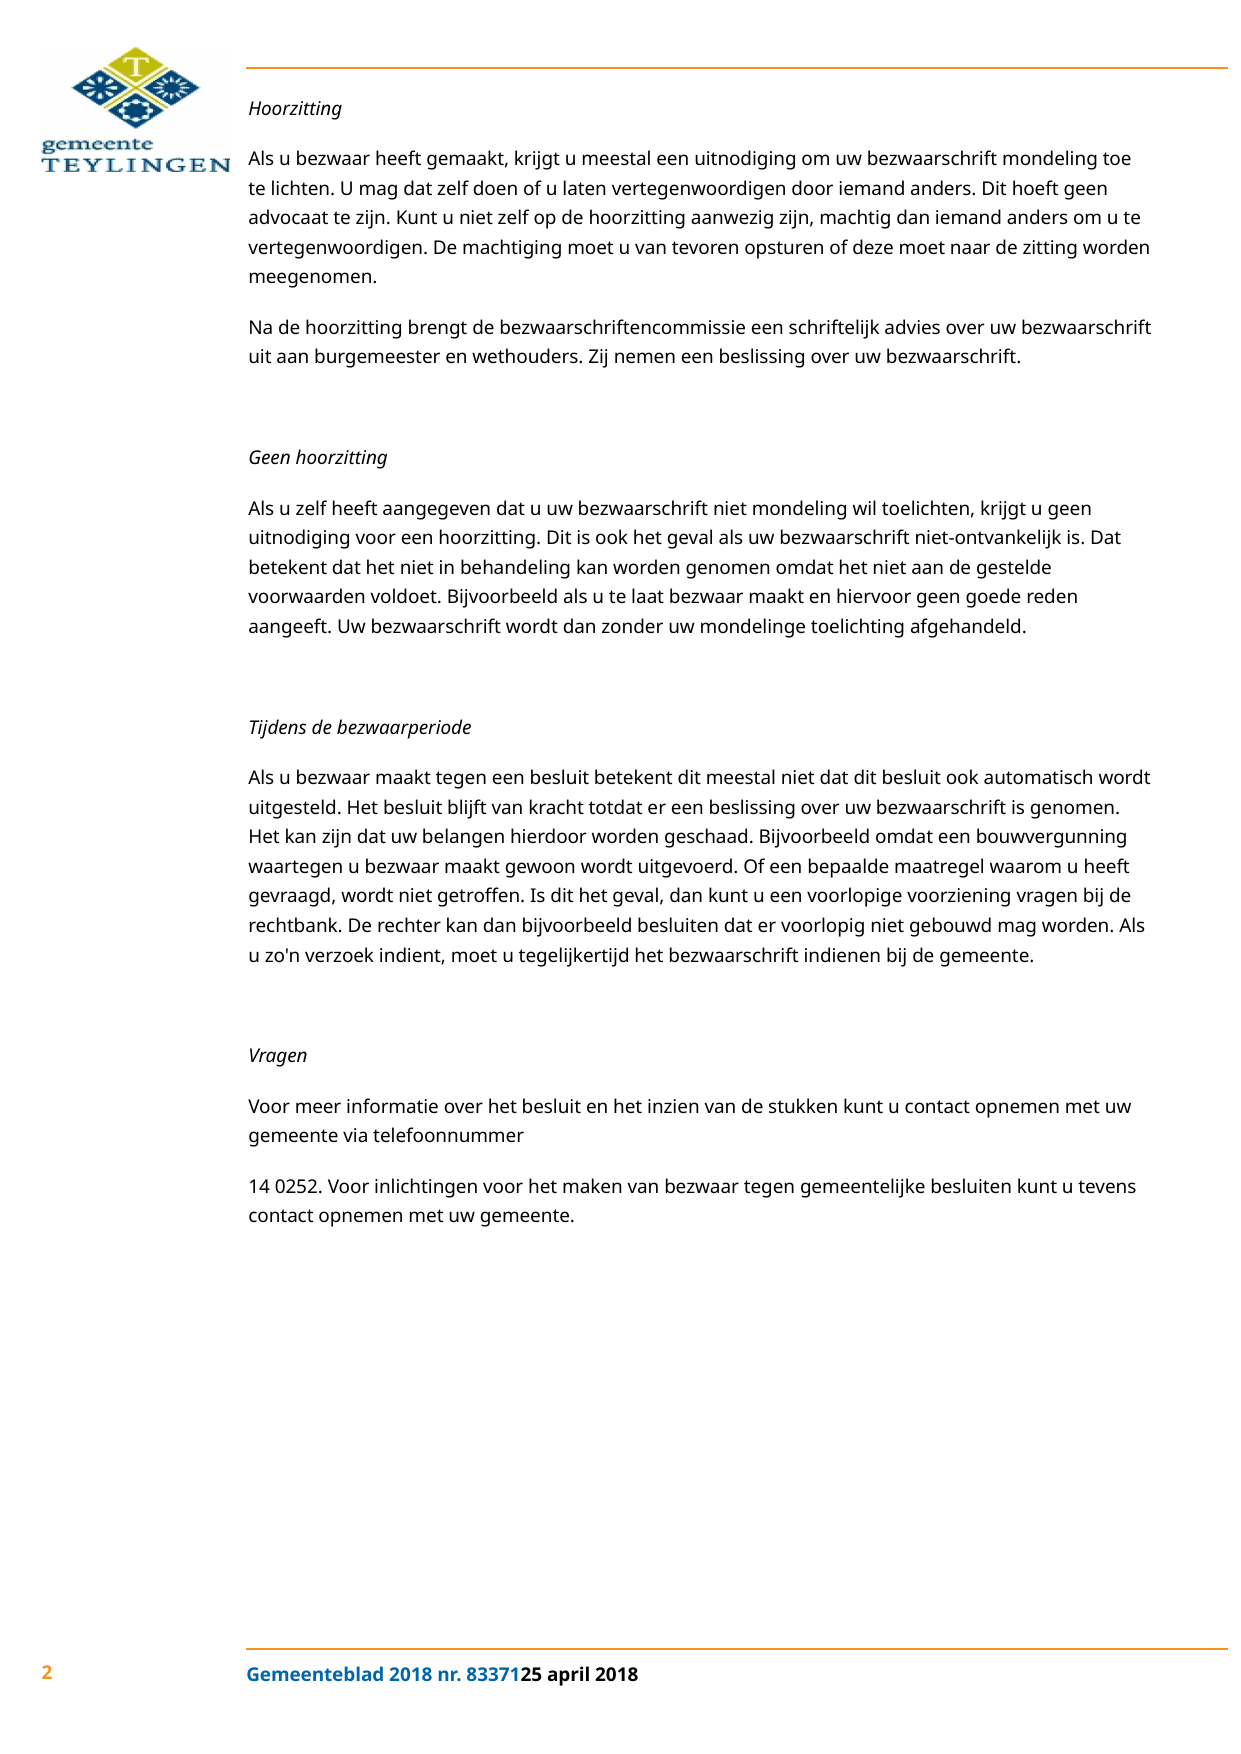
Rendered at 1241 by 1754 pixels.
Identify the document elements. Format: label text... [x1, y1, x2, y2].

text Na de hoorzitting brengt de bezwaarschriftencommissie een schriftelijk advies over uw bezwaarschrift uit aan burgemeester en wethouders. Zij nemen een beslissing over uw bezwaarschrift. [248, 314, 1152, 369]
text Hoorzitting [248, 95, 1152, 121]
text Als u bezwaar maakt tegen een besluit betekent dit meestal niet dat dit besluit ook automatisch wordt uitgesteld. Het besluit blijft van kracht totdat er een beslissing over uw bezwaarschrift is genomen. Het kan zijn dat uw belangen hierdoor worden geschaad. Bijvoorbeeld omdat een bouwvergunning waartegen u bezwaar maakt gewoon wordt uitgevoerd. Of een bepaalde maatregel waarom u heeft gevraagd, wordt niet getroffen. Is dit het geval, dan kunt u een voorlopige voorziening vragen bij de rechtbank. De rechter kan dan bijvoorbeeld besluiten dat er voorlopig niet gebouwd mag worden. Als u zo'n verzoek indient, moet u tegelijkertijd het bezwaarschrift indienen bij de gemeente. [248, 764, 1152, 968]
picture [41, 47, 231, 172]
text Als u zelf heeft aangegeven dat u uw bezwaarschrift niet mondeling wil toelichten, krijgt u geen uitnodiging voor een hoorzitting. Dit is ook het geval als uw bezwaarschrift niet-ontvankelijk is. Dat betekent dat het niet in behandeling kan worden genomen omdat het niet aan de gestelde voorwaarden voldoet. Bijvoorbeeld als u te laat bezwaar maakt en hiervoor geen goede reden aangeeft. Uw bezwaarschrift wordt dan zonder uw mondelinge toelichting afgehandeld. [248, 495, 1152, 639]
text Vragen [248, 1043, 1152, 1068]
text Geen hoorzitting [248, 444, 1152, 470]
text 14 0252. Voor inlichtingen voor het maken van bezwaar tegen gemeentelijke besluiten kunt u tevens contact opnemen met uw gemeente. [248, 1173, 1152, 1228]
text Als u bezwaar heeft gemaakt, krijgt u meestal een uitnodiging om uw bezwaarschrift mondeling toe te lichten. U mag dat zelf doen of u laten vertegenwoordigen door iemand anders. Dit hoeft geen advocaat te zijn. Kunt u niet zelf op de hoorzitting aanwezig zijn, machtig dan iemand anders om u te vertegenwoordigen. De machtiging moet u van tevoren opsturen of deze moet naar de zitting worden meegenomen. [248, 145, 1152, 289]
text Voor meer informatie over het besluit en het inzien van de stukken kunt u contact opnemen met uw gemeente via telefoonnummer [248, 1093, 1152, 1148]
text Tijdens de bezwaarperiode [248, 714, 1152, 740]
